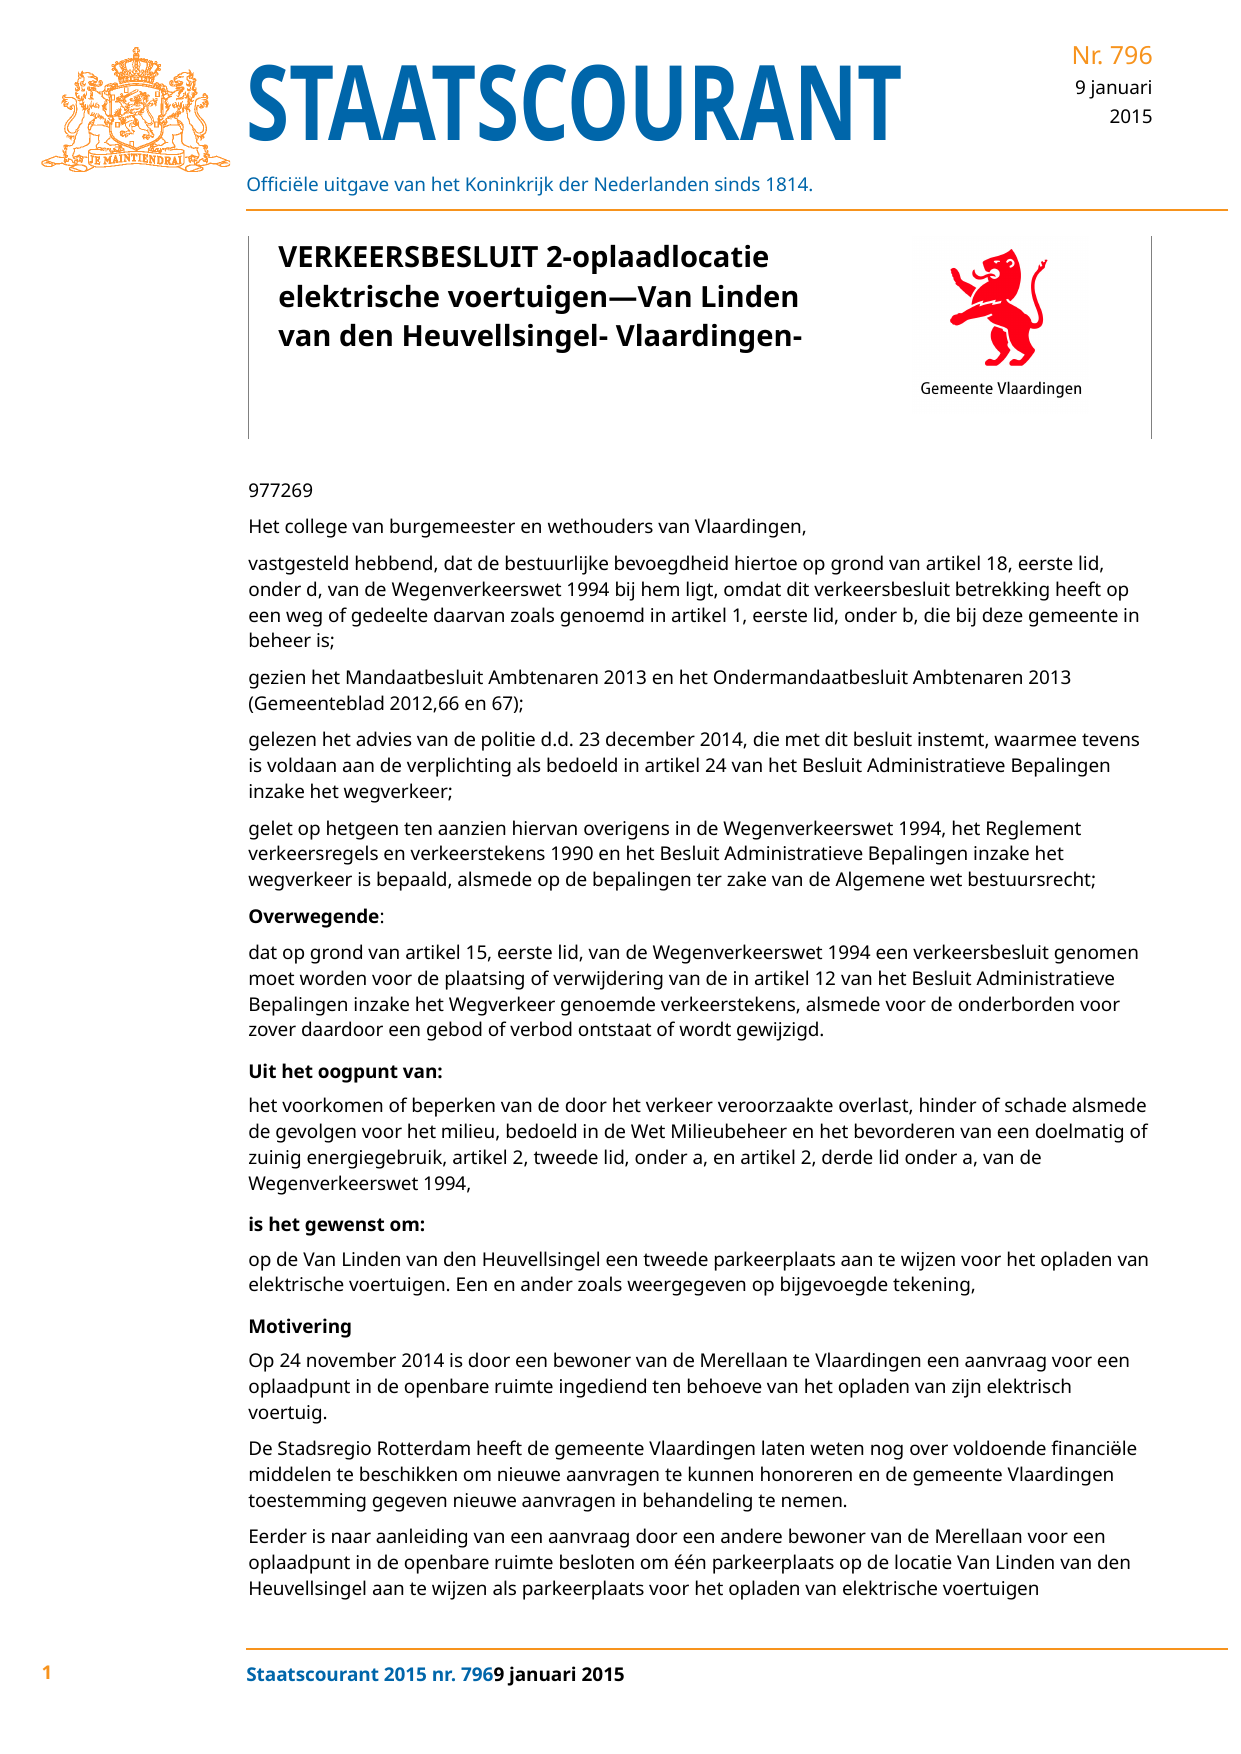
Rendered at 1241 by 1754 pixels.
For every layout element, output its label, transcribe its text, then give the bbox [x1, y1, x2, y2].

picture [41, 47, 231, 172]
text gelet op hetgeen ten aanzien hiervan overigens in de Wegenverkeerswet 1994, het Reglement verkeersregels en verkeerstekens 1990 en het Besluit Administratieve Bepalingen inzake het wegverkeer is bepaald, alsmede op de bepalingen ter zake van de Algemene wet bestuursrecht; [248, 815, 1152, 892]
text Motivering [248, 1313, 1152, 1339]
text het voorkomen of beperken van de door het verkeer veroorzaakte overlast, hinder of schade alsmede de gevolgen voor het milieu, bedoeld in de Wet Milieubeheer en het bevorderen van een doelmatig of zuinig energiegebruik, artikel 2, tweede lid, onder a, en artikel 2, derde lid onder a, van de Wegenverkeerswet 1994, [248, 1093, 1152, 1196]
text Uit het oogpunt van: [248, 1058, 1152, 1084]
table_header [1090, 236, 1151, 413]
table_header [850, 414, 1151, 439]
text dat op grond van artikel 15, eerste lid, van de Wegenverkeerswet 1994 een verkeersbesluit genomen moet worden voor de plaatsing of verwijdering van de in artikel 12 van het Besluit Administratieve Bepalingen inzake het Wegverkeer genoemde verkeerstekens, alsmede voor de onderborden voor zover daardoor een gebod of verbod ontstaat of wordt gewijzigd. [248, 939, 1152, 1042]
text gelezen het advies van de politie d.d. 23 december 2014, die met dit besluit instemt, waarmee tevens is voldaan aan de verplichting als bedoeld in artikel 24 van het Besluit Administratieve Bepalingen inzake het wegverkeer; [248, 727, 1152, 804]
text op de Van Linden van den Heuvellsingel een tweede parkeerplaats aan te wijzen voor het opladen van elektrische voertuigen. Een en ander zoals weergegeven op bijgevoegde tekening, [248, 1246, 1152, 1297]
text Op 24 november 2014 is door een bewoner van de Merellaan te Vlaardingen een aanvraag voor een oplaadpunt in de openbare ruimte ingediend ten behoeve van het opladen van zijn elektrisch voertuig. [248, 1347, 1152, 1424]
table_header [850, 236, 912, 413]
text is het gewenst om: [248, 1212, 1152, 1237]
text vastgesteld hebbend, dat de bestuurlijke bevoegdheid hiertoe op grond van artikel 18, eerste lid, onder d, van de Wegenverkeerswet 1994 bij hem ligt, omdat dit verkeersbesluit betrekking heeft op een weg of gedeelte daarvan zoals genoemd in artikel 1, eerste lid, onder b, die bij deze gemeente in beheer is; [248, 550, 1152, 653]
text 977269 [248, 477, 1152, 503]
text Eerder is naar aanleiding van een aanvraag door een andere bewoner van de Merellaan voor een oplaadpunt in de openbare ruimte besloten om één parkeerplaats op de locatie Van Linden van den Heuvellsingel aan te wijzen als parkeerplaats voor het opladen van elektrische voertuigen [248, 1524, 1152, 1601]
text De Stadsregio Rotterdam heeft de gemeente Vlaardingen laten weten nog over voldoende financiӫle middelen te beschikken om nieuwe aanvragen te kunnen honoreren en de gemeente Vlaardingen toestemming gegeven nieuwe aanvragen in behandeling te nemen. [248, 1436, 1152, 1513]
text gezien het Mandaatbesluit Ambtenaren 2013 en het Ondermandaatbesluit Ambtenaren 2013 (Gemeenteblad 2012,66 en 67); [248, 664, 1152, 716]
text Het college van burgemeester en wethouders van Vlaardingen, [248, 514, 1152, 539]
text Overwegende: [248, 903, 1152, 928]
table_header VERKEERSBESLUIT 2-oplaadlocatie elektrische voertuigen—Van Linden van den Heuvellsingel- Vlaardingen- [249, 236, 850, 439]
picture [912, 236, 1090, 414]
